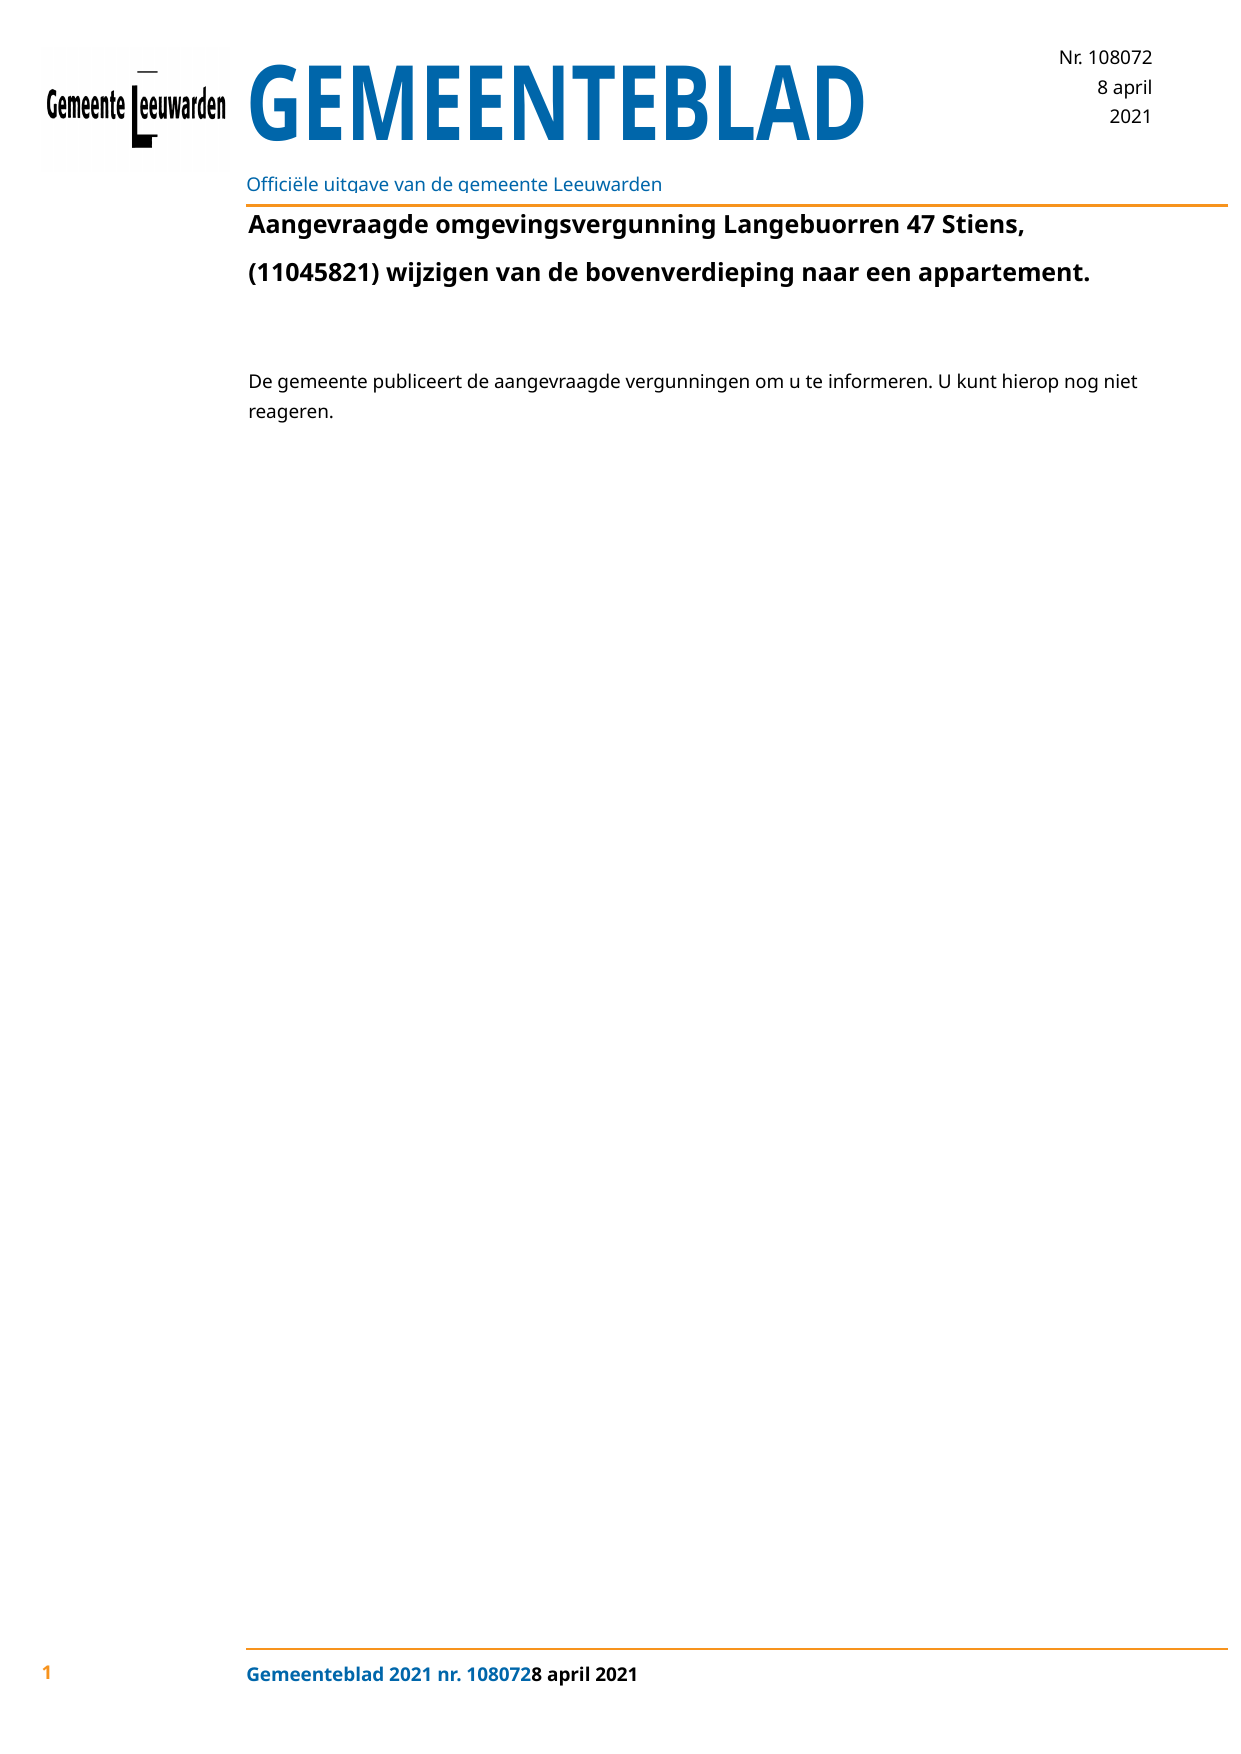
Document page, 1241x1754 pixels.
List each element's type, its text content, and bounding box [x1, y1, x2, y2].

text De gemeente publiceert de aangevraagde vergunningen om u te informeren. U kunt hierop nog niet reageren. [248, 368, 1152, 424]
text Aangevraagde omgevingsvergunning Langebuorren 47 Stiens, (11045821) wijzigen van de bovenverdieping naar een appartement. [248, 207, 1152, 288]
picture [41, 47, 231, 172]
